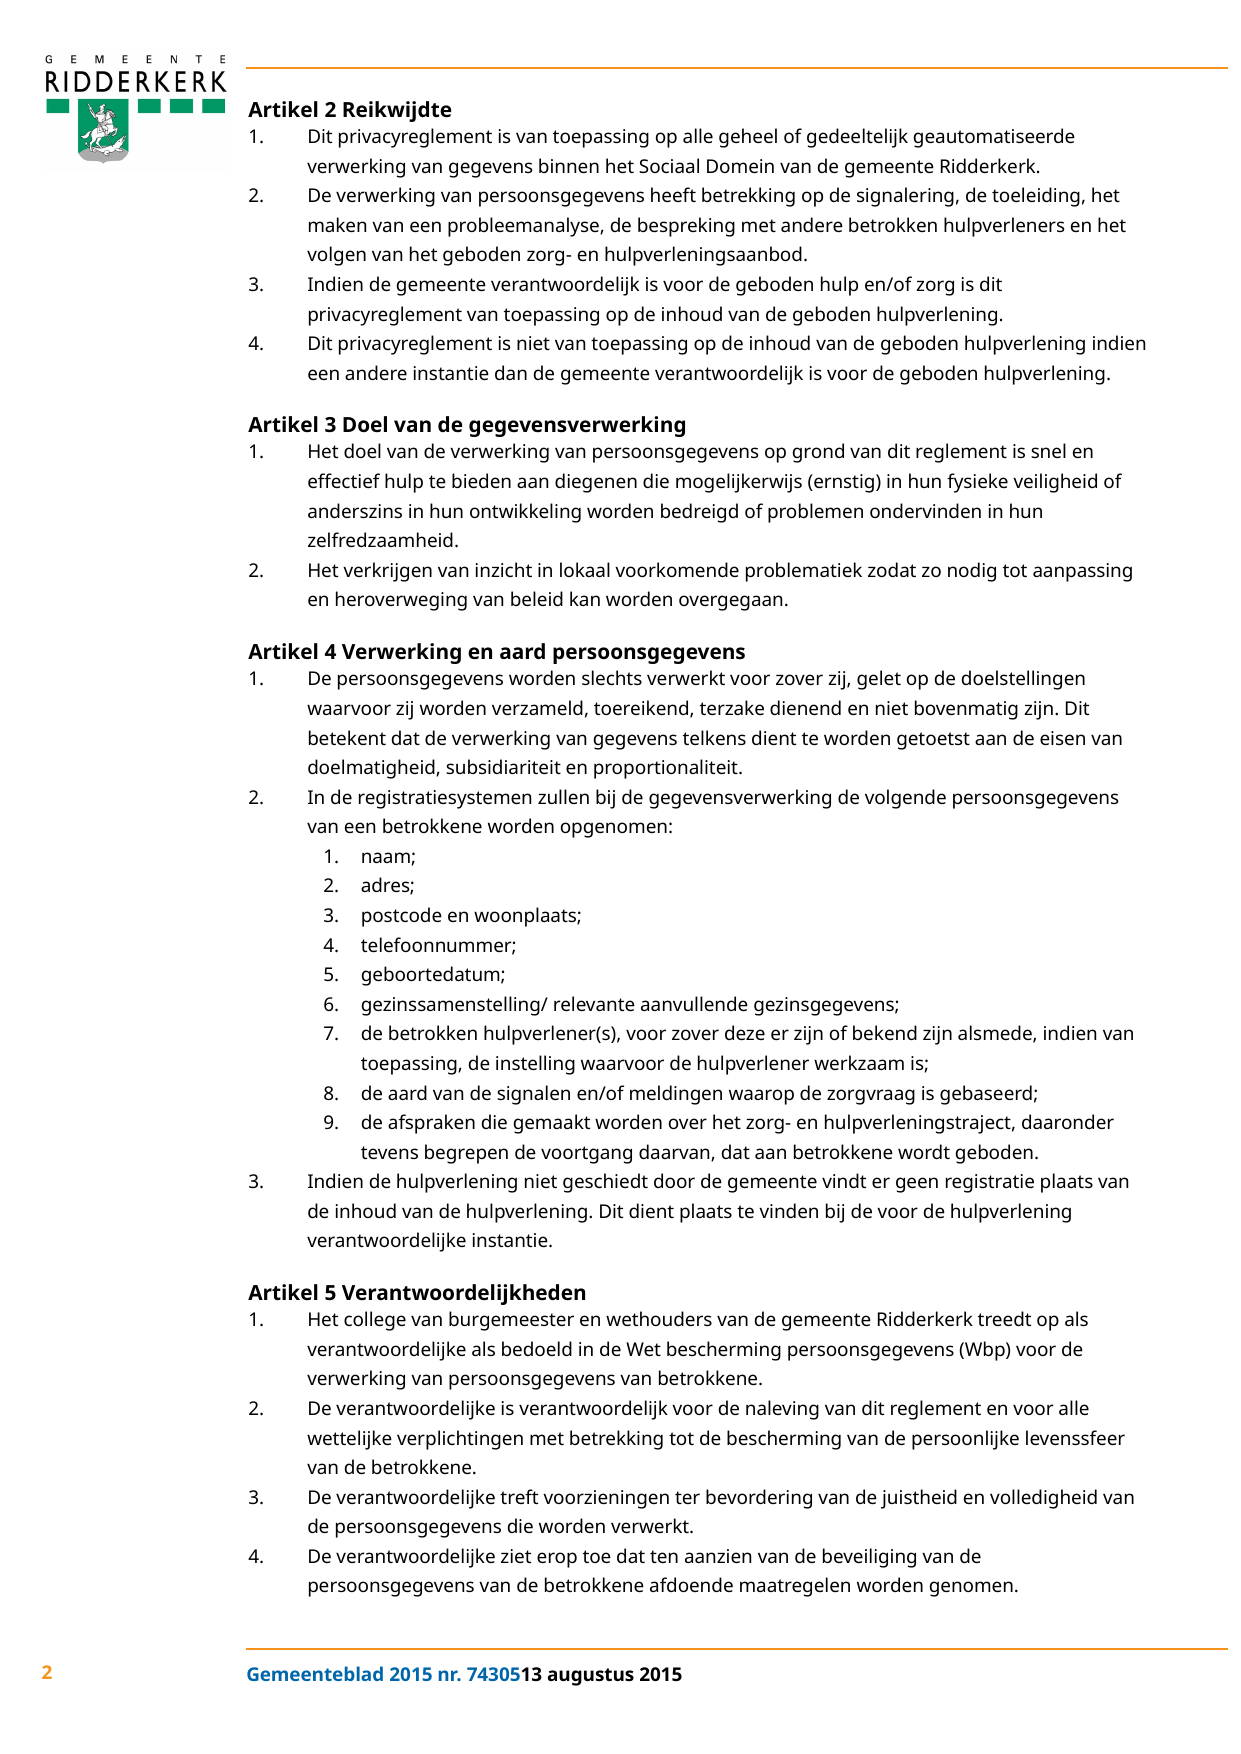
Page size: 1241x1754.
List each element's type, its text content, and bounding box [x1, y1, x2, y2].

list naam; [323, 843, 1152, 869]
text Artikel 3 Doel van de gegevensverwerking [248, 410, 1152, 439]
list De persoonsgegevens worden slechts verwerkt voor zover zij, gelet op de doelstellingen waarvoor zij worden verzameld, toereikend, terzake dienend en niet bovenmatig zijn. Dit betekent dat de verwerking van gegevens telkens dient te worden getoetst aan de eisen van doelmatigheid, subsidiariteit en proportionaliteit. [248, 666, 1152, 780]
list Indien de gemeente verantwoordelijk is voor de geboden hulp en/of zorg is dit privacyreglement van toepassing op de inhoud van de geboden hulpverlening. [248, 271, 1152, 326]
list De verantwoordelijke is verantwoordelijk voor de naleving van dit reglement en voor alle wettelijke verplichtingen met betrekking tot de bescherming van de persoonlijke levenssfeer van de betrokkene. [248, 1395, 1152, 1480]
list Het doel van de verwerking van persoonsgegevens op grond van dit reglement is snel en effectief hulp te bieden aan diegenen die mogelijkerwijs (ernstig) in hun fysieke veiligheid of anderszins in hun ontwikkeling worden bedreigd of problemen ondervinden in hun zelfredzaamheid. [248, 439, 1152, 553]
text Artikel 4 Verwerking en aard persoonsgegevens [248, 637, 1152, 666]
list De verantwoordelijke treft voorzieningen ter bevordering van de juistheid en volledigheid van de persoonsgegevens die worden verwerkt. [248, 1484, 1152, 1539]
list Indien de hulpverlening niet geschiedt door de gemeente vindt er geen registratie plaats van de inhoud van de hulpverlening. Dit dient plaats te vinden bij de voor de hulpverlening verantwoordelijke instantie. [248, 1168, 1152, 1253]
list Het verkrijgen van inzicht in lokaal voorkomende problematiek zodat zo nodig tot aanpassing en heroverweging van beleid kan worden overgegaan. [248, 557, 1152, 612]
list De verantwoordelijke ziet erop toe dat ten aanzien van de beveiliging van de persoonsgegevens van de betrokkene afdoende maatregelen worden genomen. [248, 1543, 1152, 1598]
list de betrokken hulpverlener(s), voor zover deze er zijn of bekend zijn alsmede, indien van toepassing, de instelling waarvoor de hulpverlener werkzaam is; [323, 1021, 1152, 1076]
list Het college van burgemeester en wethouders van de gemeente Ridderkerk treedt op als verantwoordelijke als bedoeld in de Wet bescherming persoonsgegevens (Wbp) voor de verwerking van persoonsgegevens van betrokkene. [248, 1306, 1152, 1391]
list Dit privacyreglement is niet van toepassing op de inhoud van de geboden hulpverlening indien een andere instantie dan de gemeente verantwoordelijk is voor de geboden hulpverlening. [248, 330, 1152, 386]
list adres; [323, 873, 1152, 898]
text Artikel 5 Verantwoordelijkheden [248, 1278, 1152, 1306]
text Artikel 2 Reikwijdte [248, 95, 1152, 123]
list Dit privacyreglement is van toepassing op alle geheel of gedeeltelijk geautomatiseerde verwerking van gegevens binnen het Sociaal Domein van de gemeente Ridderkerk. [248, 123, 1152, 178]
list postcode en woonplaats; [323, 902, 1152, 928]
list telefoonnummer; [323, 932, 1152, 957]
list In de registratiesystemen zullen bij de gegevensverwerking de volgende persoonsgegevens van een betrokkene worden opgenomen: [248, 784, 1152, 839]
list De verwerking van persoonsgegevens heeft betrekking op de signalering, de toeleiding, het maken van een probleemanalyse, de bespreking met andere betrokken hulpverleners en het volgen van het geboden zorg- en hulpverleningsaanbod. [248, 182, 1152, 267]
list geboortedatum; [323, 961, 1152, 987]
picture [41, 47, 231, 172]
list de aard van de signalen en/of meldingen waarop de zorgvraag is gebaseerd; [323, 1080, 1152, 1105]
list de afspraken die gemaakt worden over het zorg- en hulpverleningstraject, daaronder tevens begrepen de voortgang daarvan, dat aan betrokkene wordt geboden. [323, 1109, 1152, 1164]
list gezinssamenstelling/ relevante aanvullende gezinsgegevens; [323, 991, 1152, 1017]
